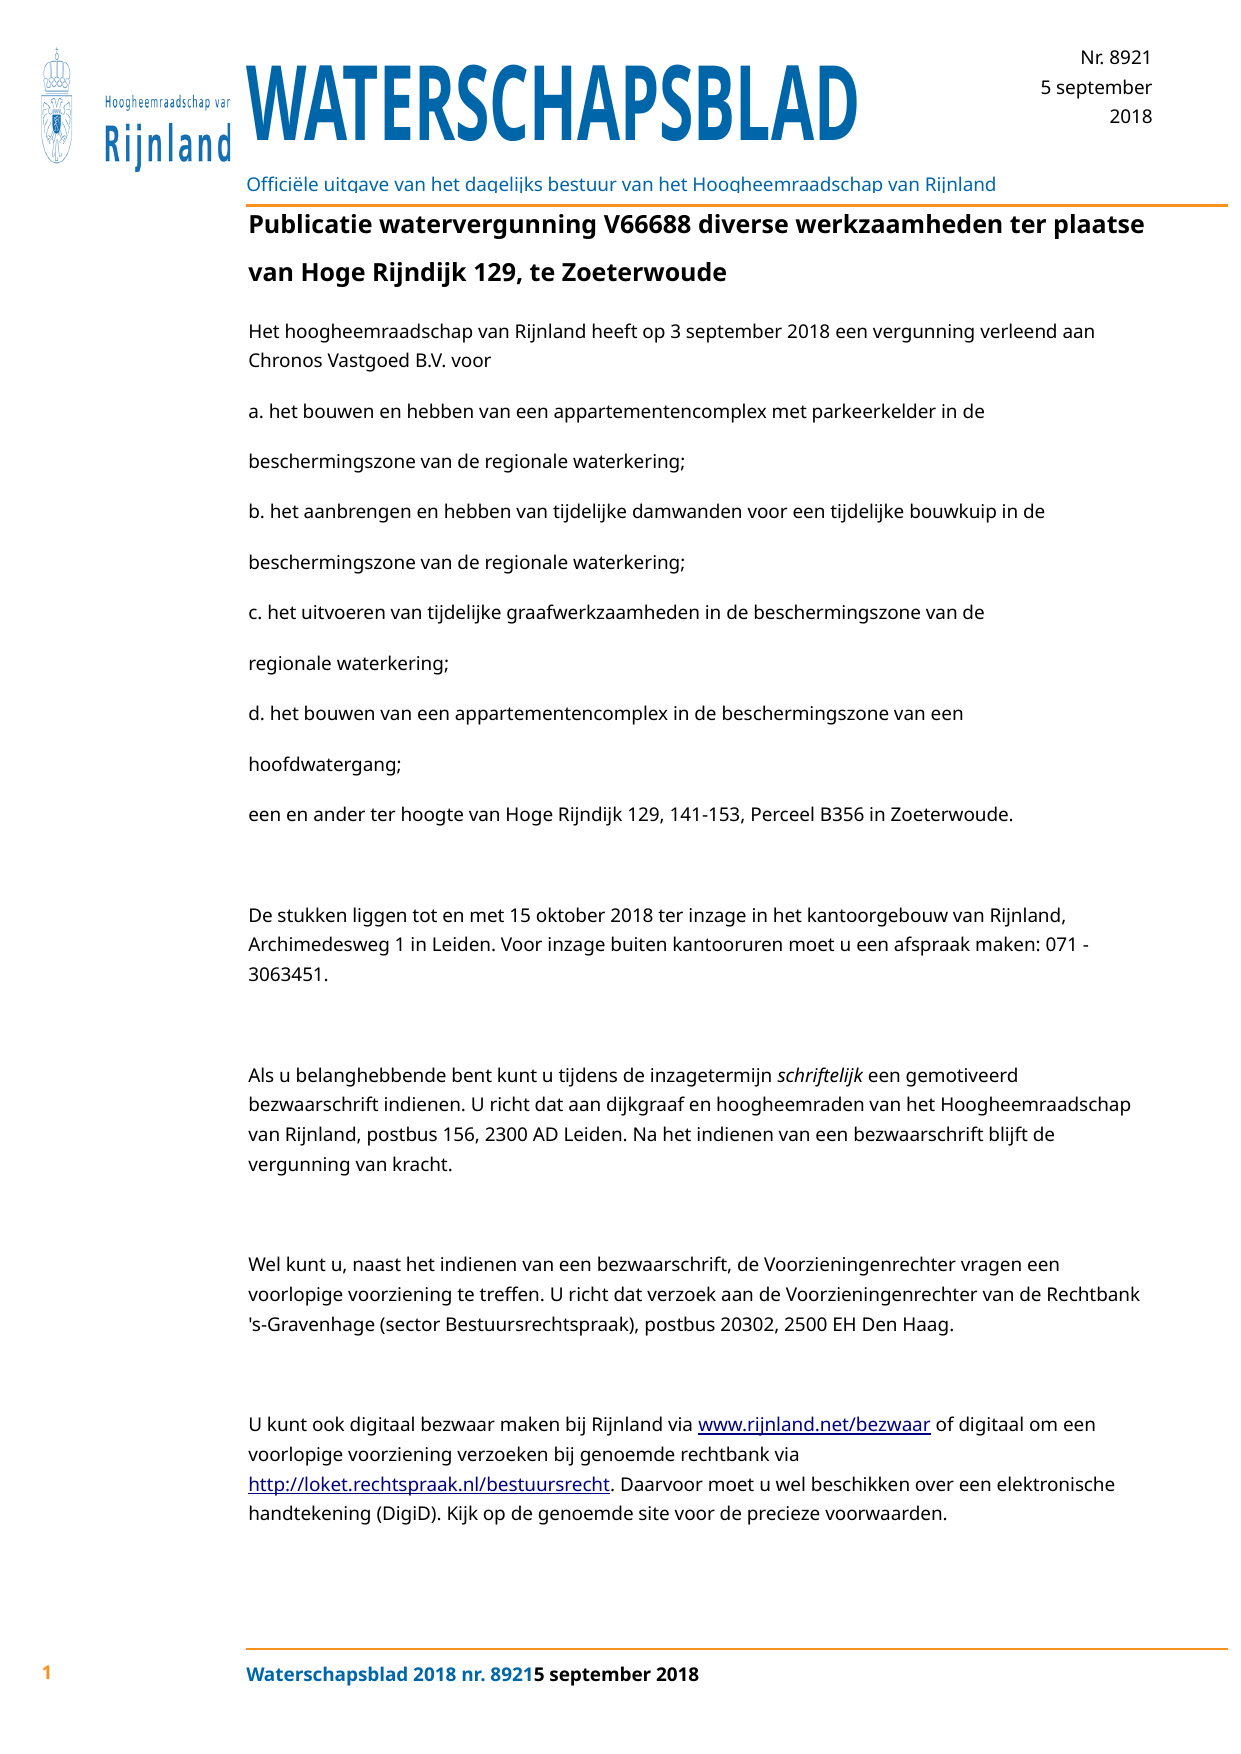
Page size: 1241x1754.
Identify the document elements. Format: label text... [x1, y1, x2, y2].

text Het hoogheemraadschap van Rijnland heeft op 3 september 2018 een vergunning verleend aan Chronos Vastgoed B.V. voor [248, 318, 1152, 373]
text b. het aanbrengen en hebben van tijdelijke damwanden voor een tijdelijke bouwkuip in de [248, 499, 1152, 524]
text beschermingszone van de regionale waterkering; [248, 448, 1152, 474]
picture [41, 47, 231, 172]
text c. het uitvoeren van tijdelijke graafwerkzaamheden in de beschermingszone van de [248, 599, 1152, 625]
text regionale waterkering; [248, 650, 1152, 676]
text Als u belanghebbende bent kunt u tijdens de inzagetermijn schriftelijk een gemotiveerd bezwaarschrift indienen. U richt dat aan dijkgraaf en hoogheemraden van het Hoogheemraadschap van Rijnland, postbus 156, 2300 AD Leiden. Na het indienen van een bezwaarschrift blijft de vergunning van kracht. [248, 1062, 1152, 1177]
text beschermingszone van de regionale waterkering; [248, 549, 1152, 575]
text Publicatie watervergunning V66688 diverse werkzaamheden ter plaatse van Hoge Rijndijk 129, te Zoeterwoude [248, 207, 1152, 288]
text a. het bouwen en hebben van een appartementencomplex met parkeerkelder in de [248, 398, 1152, 424]
text d. het bouwen van een appartementencomplex in de beschermingszone van een [248, 700, 1152, 726]
text U kunt ook digitaal bezwaar maken bij Rijnland via www.rijnland.net/bezwaar of digitaal om een voorlopige voorziening verzoeken bij genoemde rechtbank via http://loket.rechtspraak.nl/bestuursrecht. Daarvoor moet u wel beschikken over een elektronische handtekening (DigiD). Kijk op de genoemde site voor de precieze voorwaarden. [248, 1412, 1152, 1526]
text een en ander ter hoogte van Hoge Rijndijk 129, 141-153, Perceel B356 in Zoeterwoude. [248, 801, 1152, 827]
text De stukken liggen tot en met 15 oktober 2018 ter inzage in het kantoorgebouw van Rijnland, Archimedesweg 1 in Leiden. Voor inzage buiten kantooruren moet u een afspraak maken: 071 - 3063451. [248, 902, 1152, 987]
text hoofdwatergang; [248, 751, 1152, 777]
text Wel kunt u, naast het indienen van een bezwaarschrift, de Voorzieningenrechter vragen een voorlopige voorziening te treffen. U richt dat verzoek aan de Voorzieningenrechter van de Rechtbank 's-Gravenhage (sector Bestuursrechtspraak), postbus 20302, 2500 EH Den Haag. [248, 1252, 1152, 1337]
